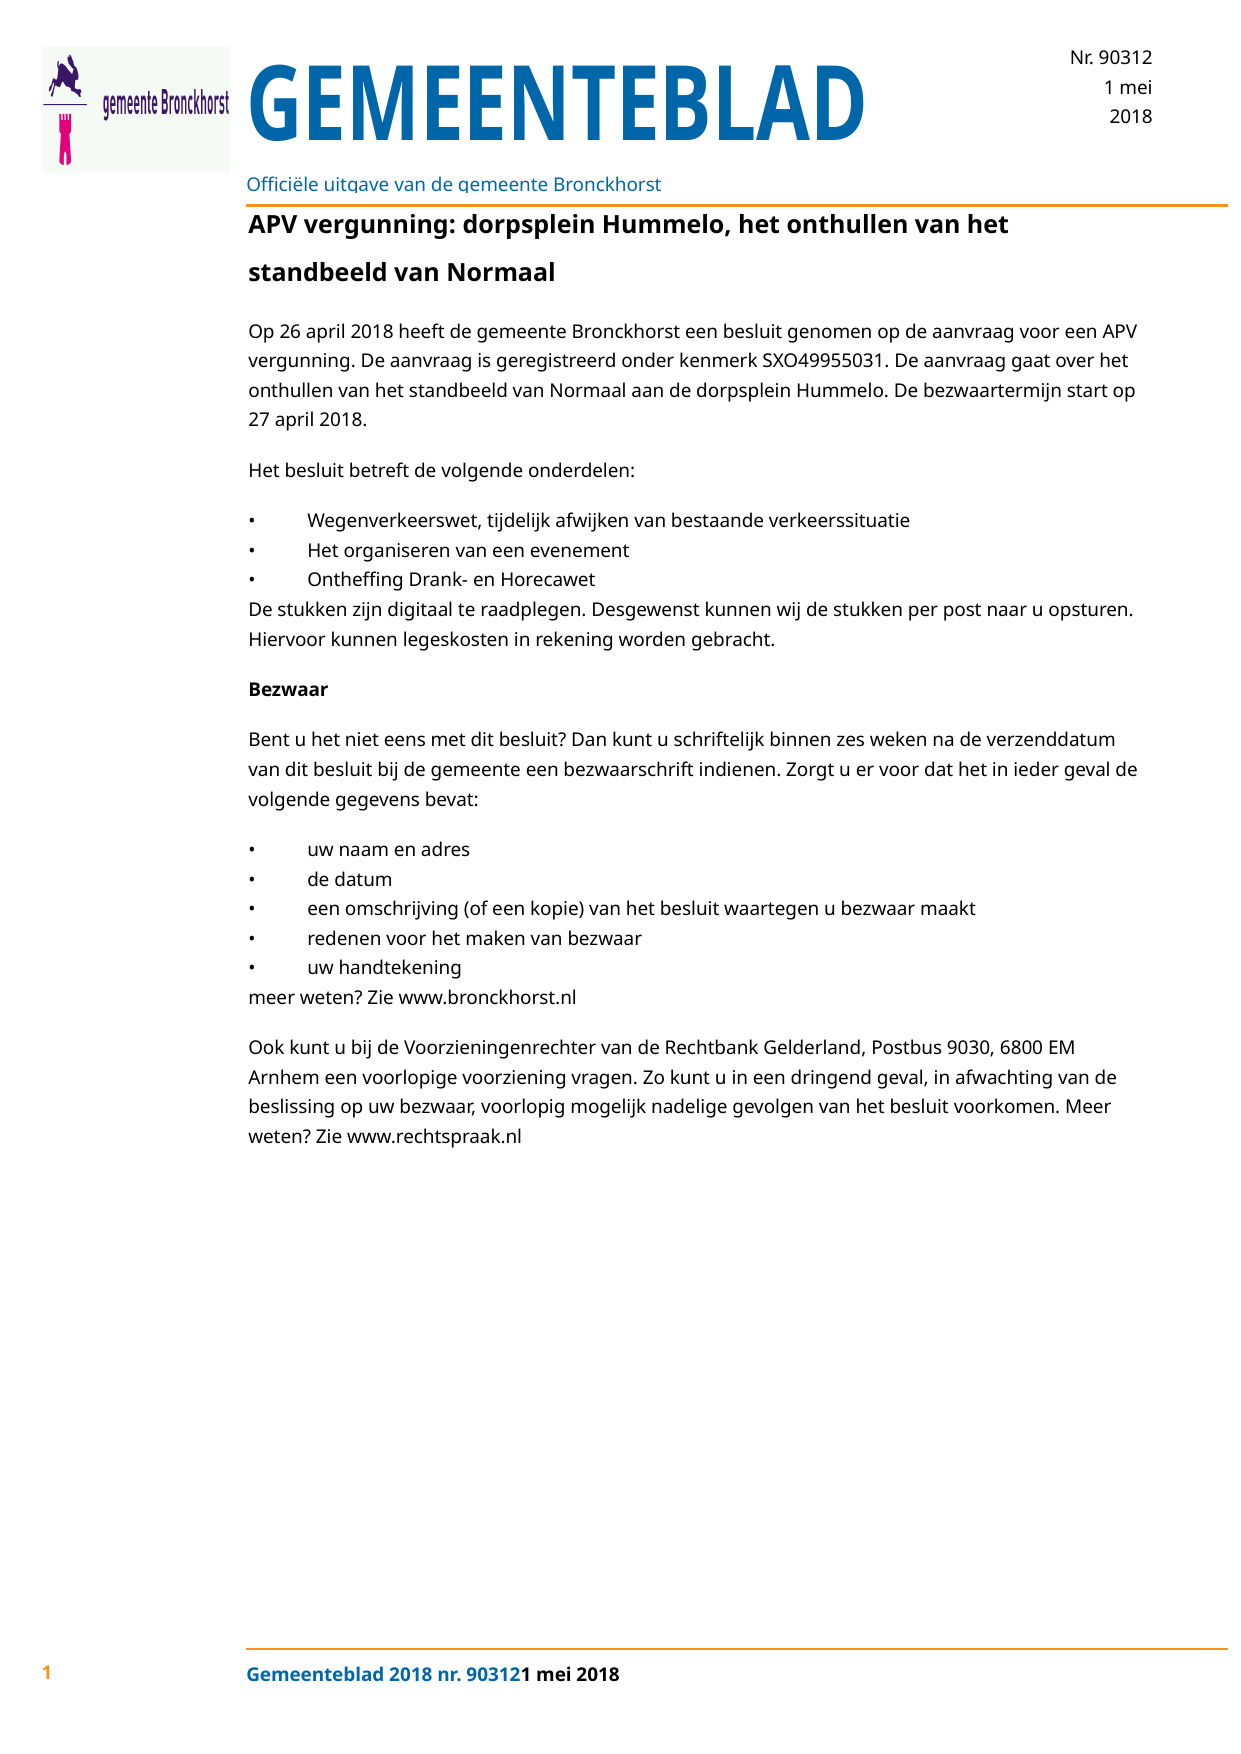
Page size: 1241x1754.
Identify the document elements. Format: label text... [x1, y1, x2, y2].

list Wegenverkeerswet, tijdelijk afwijken van bestaande verkeerssituatie [248, 507, 1152, 533]
text APV vergunning: dorpsplein Hummelo, het onthullen van het standbeeld van Normaal [248, 207, 1152, 288]
list uw handtekening [248, 954, 1152, 980]
text meer weten? Zie www.bronckhorst.nl [248, 984, 1152, 1010]
text Het besluit betreft de volgende onderdelen: [248, 457, 1152, 483]
text Ook kunt u bij de Voorzieningenrechter van de Rechtbank Gelderland, Postbus 9030, 6800 EM Arnhem een voorlopige voorziening vragen. Zo kunt u in een dringend geval, in afwachting van de beslissing op uw bezwaar, voorlopig mogelijk nadelige gevolgen van het besluit voorkomen. Meer weten? Zie www.rechtspraak.nl [248, 1034, 1152, 1149]
list de datum [248, 866, 1152, 892]
picture [41, 47, 231, 172]
text De stukken zijn digitaal te raadplegen. Desgewenst kunnen wij de stukken per post naar u opsturen. Hiervoor kunnen legeskosten in rekening worden gebracht. [248, 596, 1152, 652]
list een omschrijving (of een kopie) van het besluit waartegen u bezwaar maakt [248, 895, 1152, 921]
text Bezwaar [248, 676, 1152, 702]
list redenen voor het maken van bezwaar [248, 925, 1152, 951]
text Bent u het niet eens met dit besluit? Dan kunt u schriftelijk binnen zes weken na de verzenddatum van dit besluit bij de gemeente een bezwaarschrift indienen. Zorgt u er voor dat het in ieder geval de volgende gegevens bevat: [248, 727, 1152, 812]
list uw naam en adres [248, 836, 1152, 862]
list Ontheffing Drank- en Horecawet [248, 567, 1152, 592]
list Het organiseren van een evenement [248, 537, 1152, 563]
text Op 26 april 2018 heeft de gemeente Bronckhorst een besluit genomen op de aanvraag voor een APV vergunning. De aanvraag is geregistreerd onder kenmerk SXO49955031. De aanvraag gaat over het onthullen van het standbeeld van Normaal aan de dorpsplein Hummelo. De bezwaartermijn start op 27 april 2018. [248, 318, 1152, 432]
